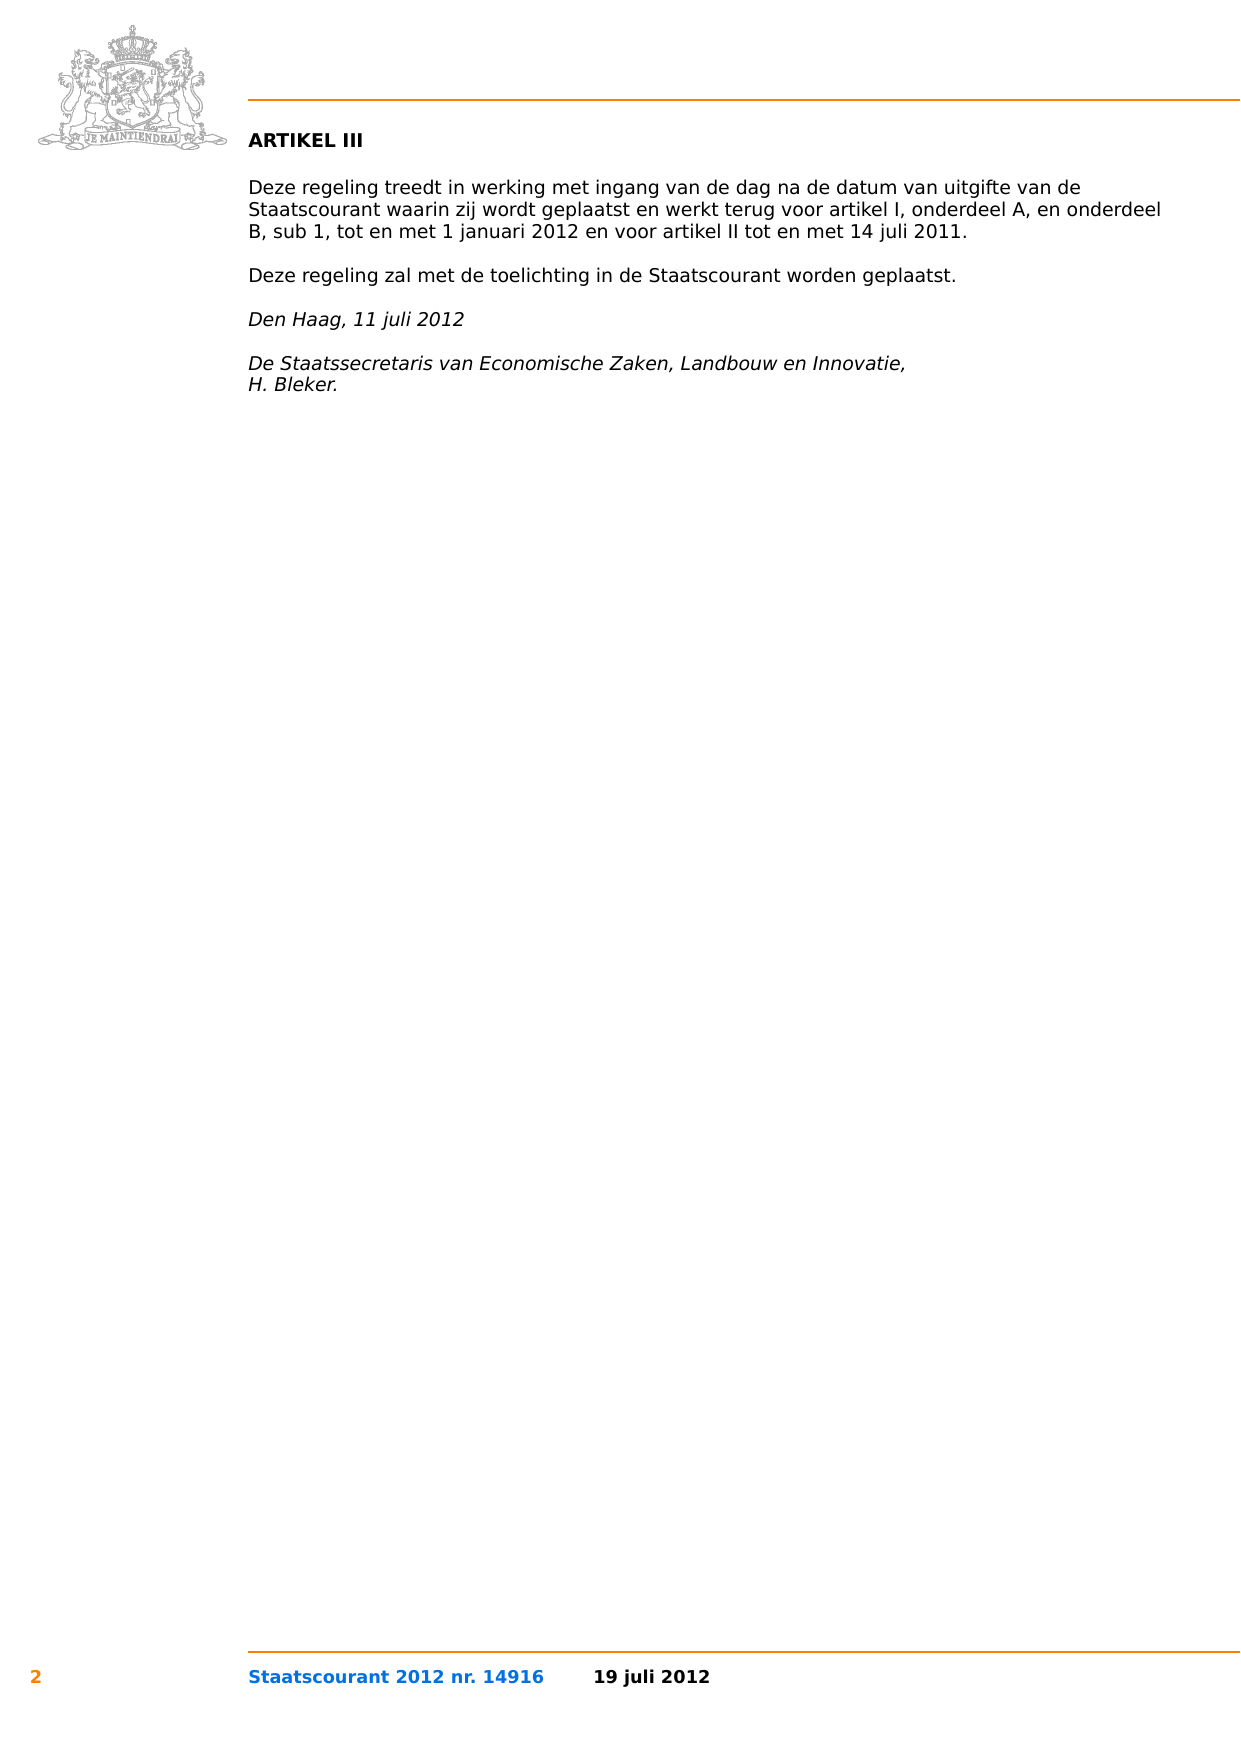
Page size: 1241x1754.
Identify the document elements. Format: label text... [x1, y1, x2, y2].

text Deze regeling zal met de toelichting in de Staatscourant worden geplaatst. [248, 265, 1163, 287]
picture [38, 25, 227, 150]
subtitle ARTIKEL III [248, 130, 1163, 152]
text Den Haag, 11 juli 2012 [248, 308, 1163, 331]
text Deze regeling treedt in werking met ingang van de dag na de datum van uitgifte van de Staatscourant waarin zij wordt geplaatst en werkt terug voor artikel I, onderdeel A, en onderdeel B, sub 1, tot en met 1 januari 2012 en voor artikel II tot en met 14 juli 2011. [248, 177, 1163, 243]
text De Staatssecretaris van Economische Zaken, Landbouw en Innovatie, H. Bleker. [248, 352, 1163, 396]
